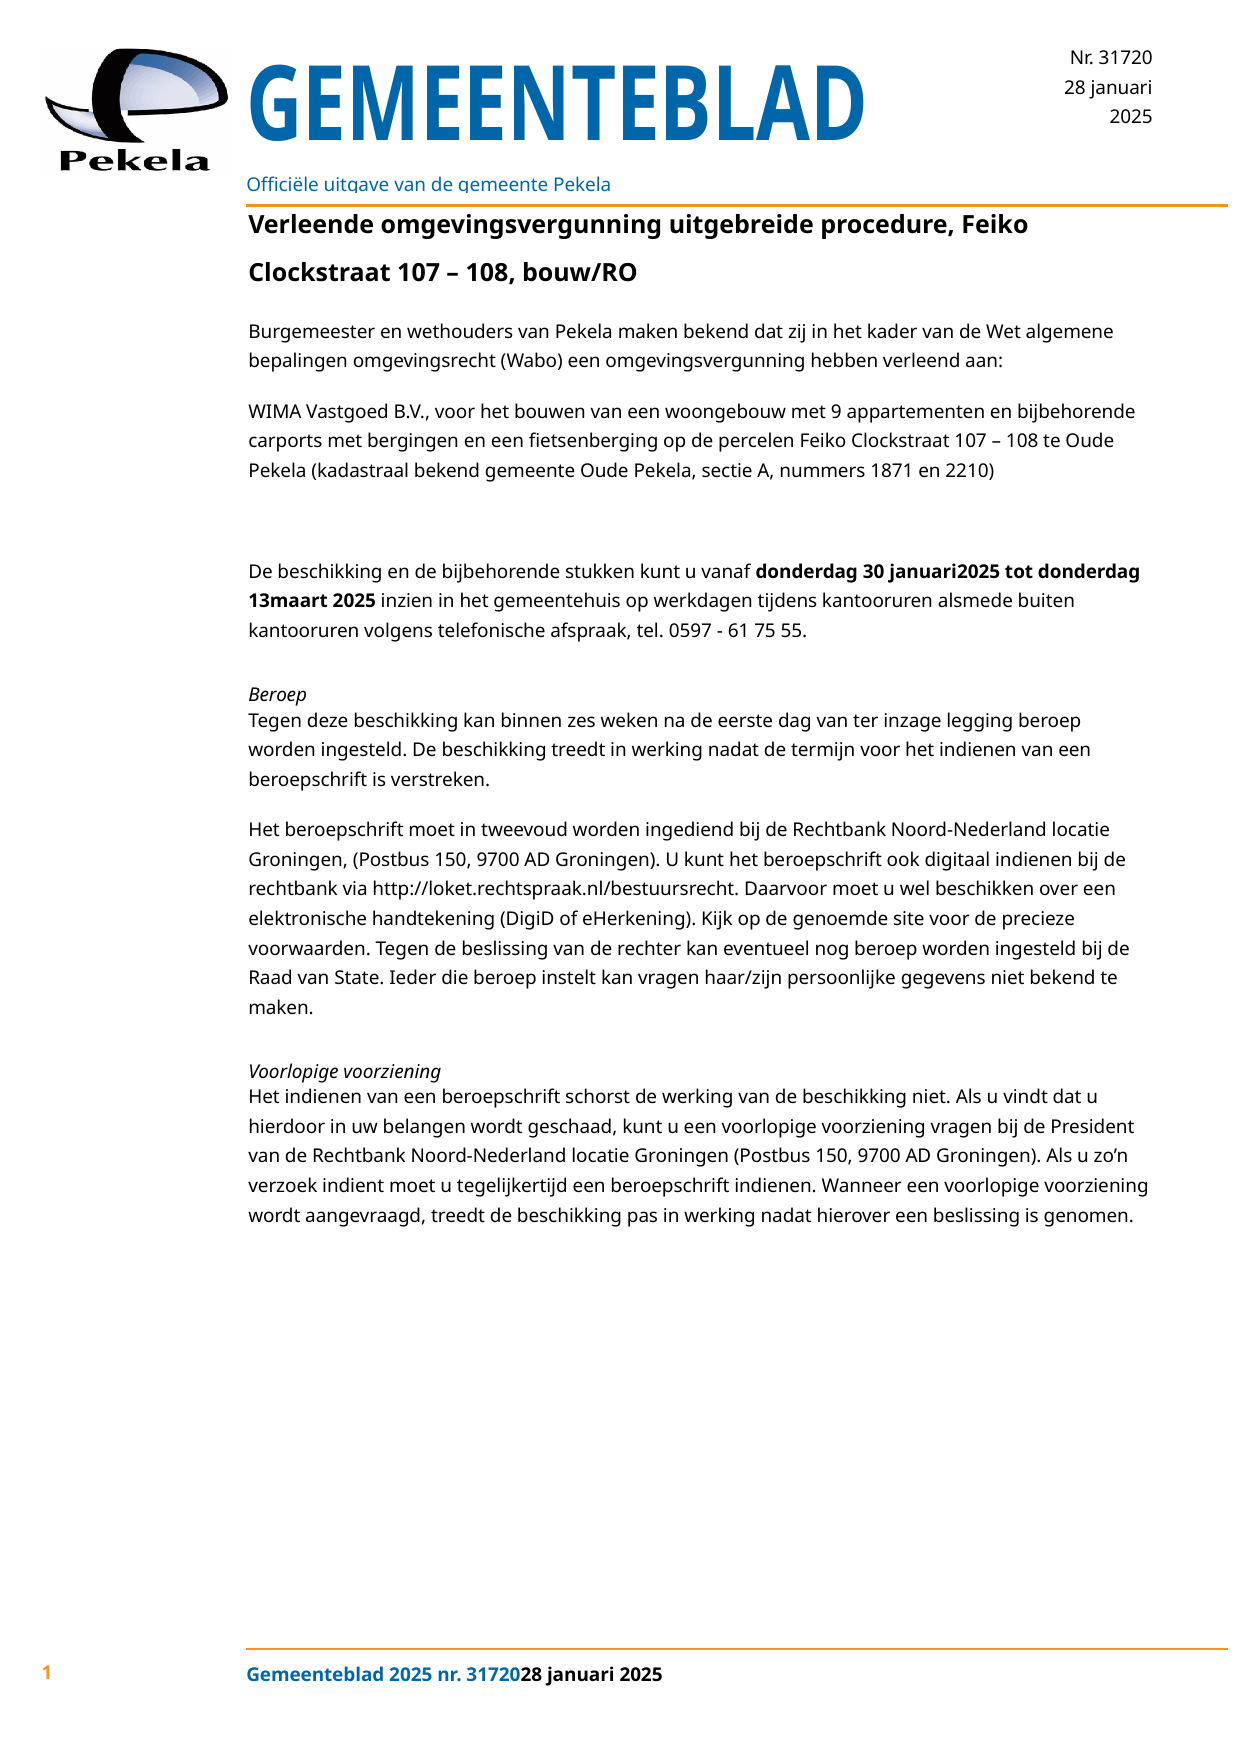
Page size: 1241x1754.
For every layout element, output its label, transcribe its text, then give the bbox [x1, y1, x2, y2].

text Beroep [248, 681, 1152, 707]
text Burgemeester en wethouders van Pekela maken bekend dat zij in het kader van de Wet algemene bepalingen omgevingsrecht (Wabo) een omgevingsvergunning hebben verleend aan: [248, 318, 1152, 373]
text Voorlopige voorziening [248, 1058, 1152, 1083]
text Tegen deze beschikking kan binnen zes weken na de eerste dag van ter inzage legging beroep worden ingesteld. De beschikking treedt in werking nadat de termijn voor het indienen van een beroepschrift is verstreken. [248, 707, 1152, 792]
text De beschikking en de bijbehorende stukken kunt u vanaf donderdag 30 januari2025 tot donderdag 13maart 2025 inzien in het gemeentehuis op werkdagen tijdens kantooruren alsmede buiten kantooruren volgens telefonische afspraak, tel. 0597 - 61 75 55. [248, 558, 1152, 643]
text Het indienen van een beroepschrift schorst de werking van de beschikking niet. Als u vindt dat u hierdoor in uw belangen wordt geschaad, kunt u een voorlopige voorziening vragen bij de President van de Rechtbank Noord-Nederland locatie Groningen (Postbus 150, 9700 AD Groningen). Als u zo’n verzoek indient moet u tegelijkertijd een beroepschrift indienen. Wanneer een voorlopige voorziening wordt aangevraagd, treedt de beschikking pas in werking nadat hierover een beslissing is genomen. [248, 1083, 1152, 1228]
picture [41, 47, 231, 172]
text WIMA Vastgoed B.V., voor het bouwen van een woongebouw met 9 appartementen en bijbehorende carports met bergingen en een fietsenberging op de percelen Feiko Clockstraat 107 – 108 te Oude Pekela (kadastraal bekend gemeente Oude Pekela, sectie A, nummers 1871 en 2210) [248, 398, 1152, 483]
text Het beroepschrift moet in tweevoud worden ingediend bij de Rechtbank Noord-Nederland locatie Groningen, (Postbus 150, 9700 AD Groningen). U kunt het beroepschrift ook digitaal indienen bij de rechtbank via http://loket.rechtspraak.nl/bestuursrecht. Daarvoor moet u wel beschikken over een elektronische handtekening (DigiD of eHerkening). Kijk op de genoemde site voor de precieze voorwaarden. Tegen de beslissing van de rechter kan eventueel nog beroep worden ingesteld bij de Raad van State. Ieder die beroep instelt kan vragen haar/zijn persoonlijke gegevens niet bekend te maken. [248, 816, 1152, 1019]
text Verleende omgevingsvergunning uitgebreide procedure, Feiko Clockstraat 107 – 108, bouw/RO [248, 207, 1152, 288]
